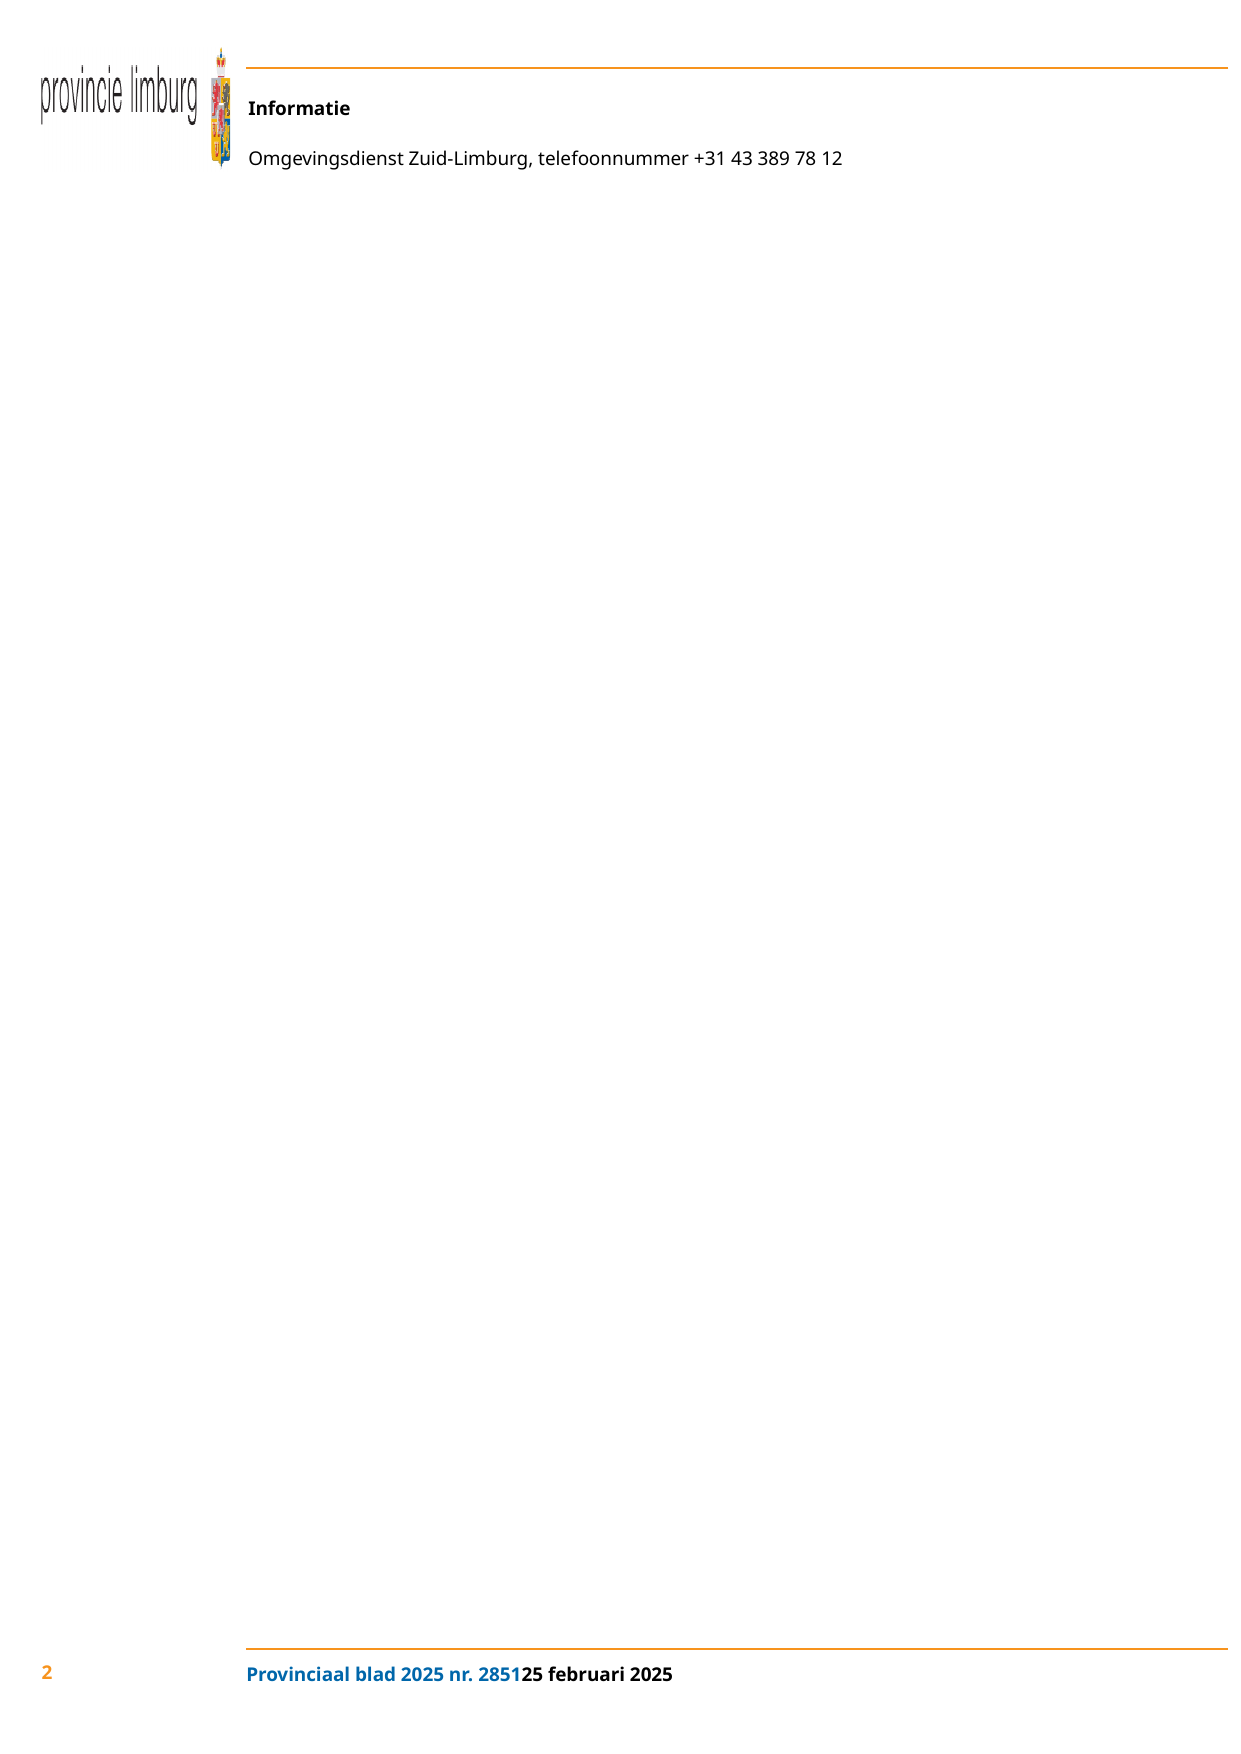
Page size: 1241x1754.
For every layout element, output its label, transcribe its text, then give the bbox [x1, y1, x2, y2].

picture [41, 47, 231, 172]
text Informatie [248, 95, 1152, 121]
text Omgevingsdienst Zuid-Limburg, telefoonnummer +31 43 389 78 12 [248, 145, 1152, 171]
